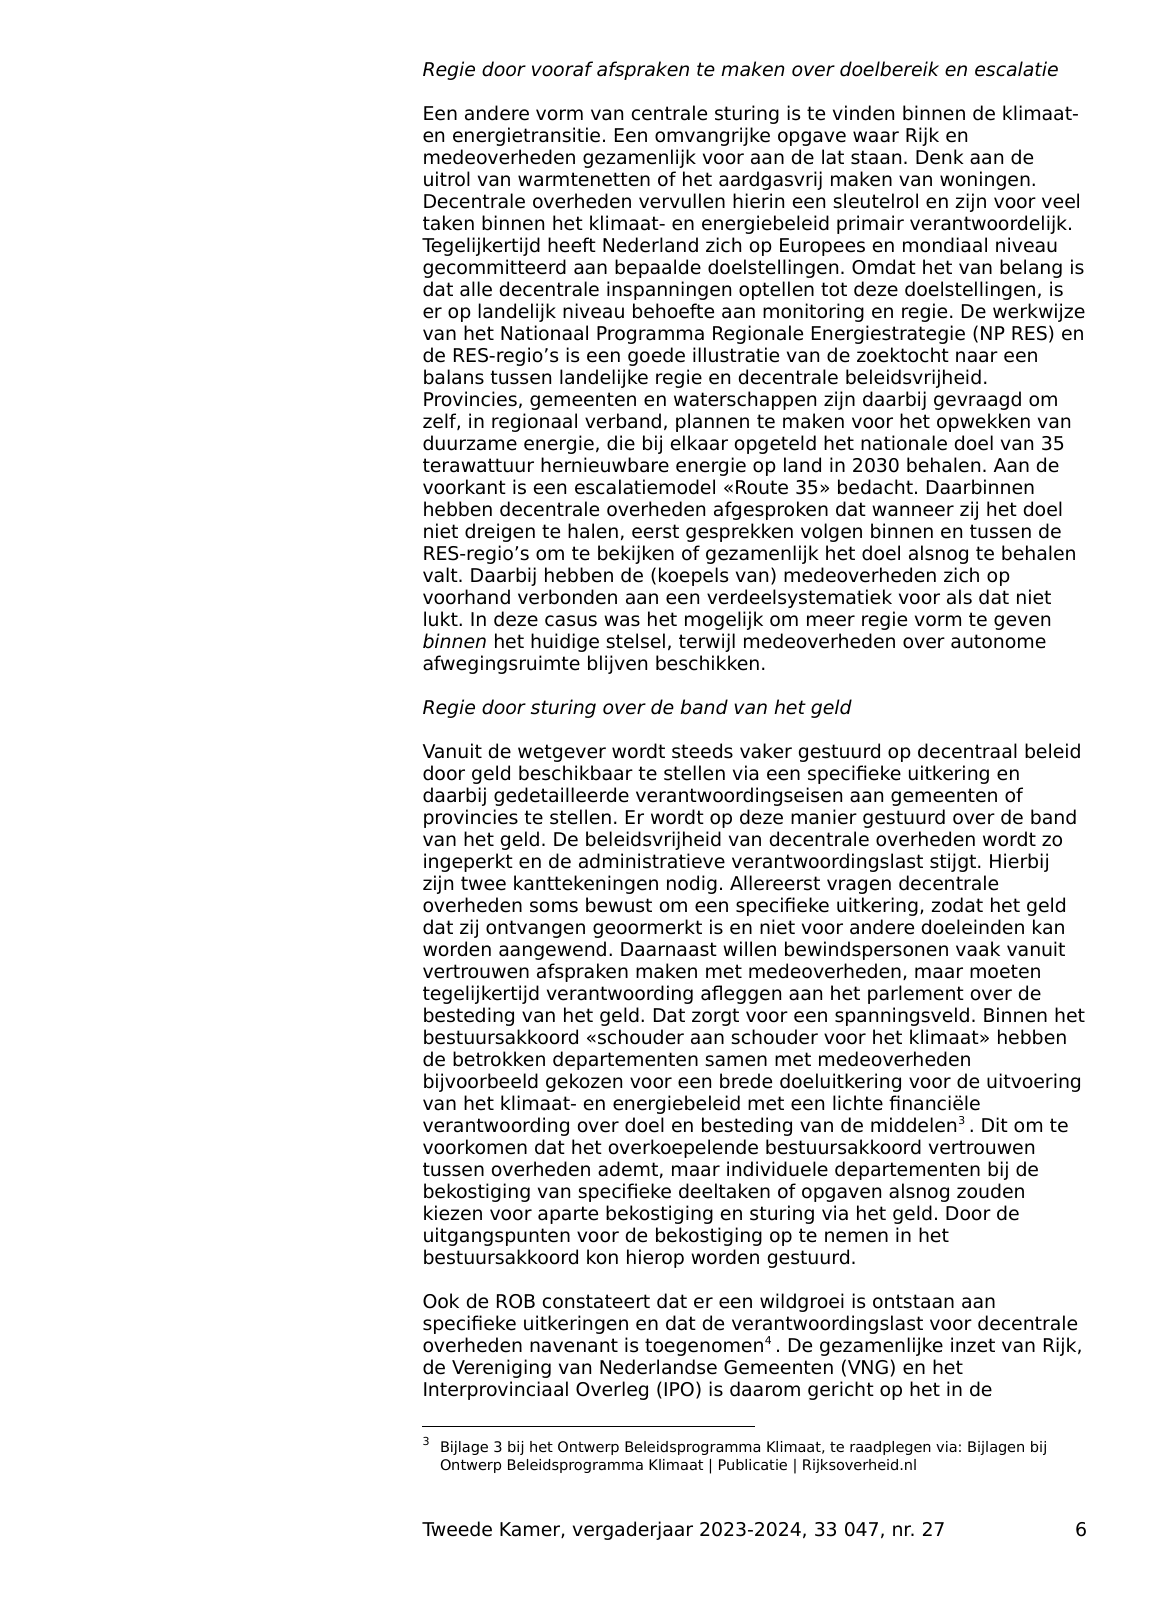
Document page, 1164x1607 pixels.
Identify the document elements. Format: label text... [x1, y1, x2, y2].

text Een andere vorm van centrale sturing is te vinden binnen de klimaat- en energietransitie. Een omvangrijke opgave waar Rijk en medeoverheden gezamenlijk voor aan de lat staan. Denk aan de uitrol van warmtenetten of het aardgasvrij maken van woningen. Decentrale overheden vervullen hierin een sleutelrol en zijn voor veel taken binnen het klimaat- en energiebeleid primair verantwoordelijk. Tegelijkertijd heeft Nederland zich op Europees en mondiaal niveau gecommitteerd aan bepaalde doelstellingen. Omdat het van belang is dat alle decentrale inspanningen optellen tot deze doelstellingen, is er op landelijk niveau behoefte aan monitoring en regie. De werkwijze van het Nationaal Programma Regionale Energiestrategie (NP RES) en de RES-regio’s is een goede illustratie van de zoektocht naar een balans tussen landelijke regie en decentrale beleidsvrijheid. Provincies, gemeenten en waterschappen zijn daarbij gevraagd om zelf, in regionaal verband, plannen te maken voor het opwekken van duurzame energie, die bij elkaar opgeteld het nationale doel van 35 terawattuur hernieuwbare energie op land in 2030 behalen. Aan de voorkant is een escalatiemodel «Route 35» bedacht. Daarbinnen hebben decentrale overheden afgesproken dat wanneer zij het doel niet dreigen te halen, eerst gesprekken volgen binnen en tussen de RES-regio’s om te bekijken of gezamenlijk het doel alsnog te behalen valt. Daarbij hebben de (koepels van) medeoverheden zich op voorhand verbonden aan een verdeelsystematiek voor als dat niet lukt. In deze casus was het mogelijk om meer regie vorm te geven binnen het huidige stelsel, terwijl medeoverheden over autonome afwegingsruimte blijven beschikken. [422, 103, 1087, 675]
subtitle Regie door sturing over de band van het geld [422, 697, 1087, 719]
text Ook de ROB constateert dat er een wildgroei is ontstaan aan specifieke uitkeringen en dat de verantwoordingslast voor decentrale overheden navenant is toegenomen. De gezamenlĳke inzet van Rĳk, de Vereniging van Nederlandse Gemeenten (VNG) en het Interprovinciaal Overleg (IPO) is daarom gericht op het in de [422, 1291, 1087, 1401]
text Bijlage 3 bij het Ontwerp Beleidsprogramma Klimaat, te raadplegen via: Bijlagen bij Ontwerp Beleidsprogramma Klimaat | Publicatie | Rijksoverheid.nl [422, 1435, 1087, 1474]
text Vanuit de wetgever wordt steeds vaker gestuurd op decentraal beleid door geld beschikbaar te stellen via een specifieke uitkering en daarbij gedetailleerde verantwoordingseisen aan gemeenten of provincies te stellen. Er wordt op deze manier gestuurd over de band van het geld. De beleidsvrijheid van decentrale overheden wordt zo ingeperkt en de administratieve verantwoordingslast stijgt. Hierbij zijn twee kanttekeningen nodig. Allereerst vragen decentrale overheden soms bewust om een specifieke uitkering, zodat het geld dat zij ontvangen geoormerkt is en niet voor andere doeleinden kan worden aangewend. Daarnaast willen bewindspersonen vaak vanuit vertrouwen afspraken maken met medeoverheden, maar moeten tegelijkertijd verantwoording afleggen aan het parlement over de besteding van het geld. Dat zorgt voor een spanningsveld. Binnen het bestuursakkoord «schouder aan schouder voor het klimaat» hebben de betrokken departementen samen met medeoverheden bijvoorbeeld gekozen voor een brede doeluitkering voor de uitvoering van het klimaat- en energiebeleid met een lichte financiële verantwoording over doel en besteding van de middelen. Dit om te voorkomen dat het overkoepelende bestuursakkoord vertrouwen tussen overheden ademt, maar individuele departementen bij de bekostiging van specifieke deeltaken of opgaven alsnog zouden kiezen voor aparte bekostiging en sturing via het geld. Door de uitgangspunten voor de bekostiging op te nemen in het bestuursakkoord kon hierop worden gestuurd. [422, 741, 1087, 1268]
subtitle Regie door vooraf afspraken te maken over doelbereik en escalatie [422, 59, 1087, 81]
